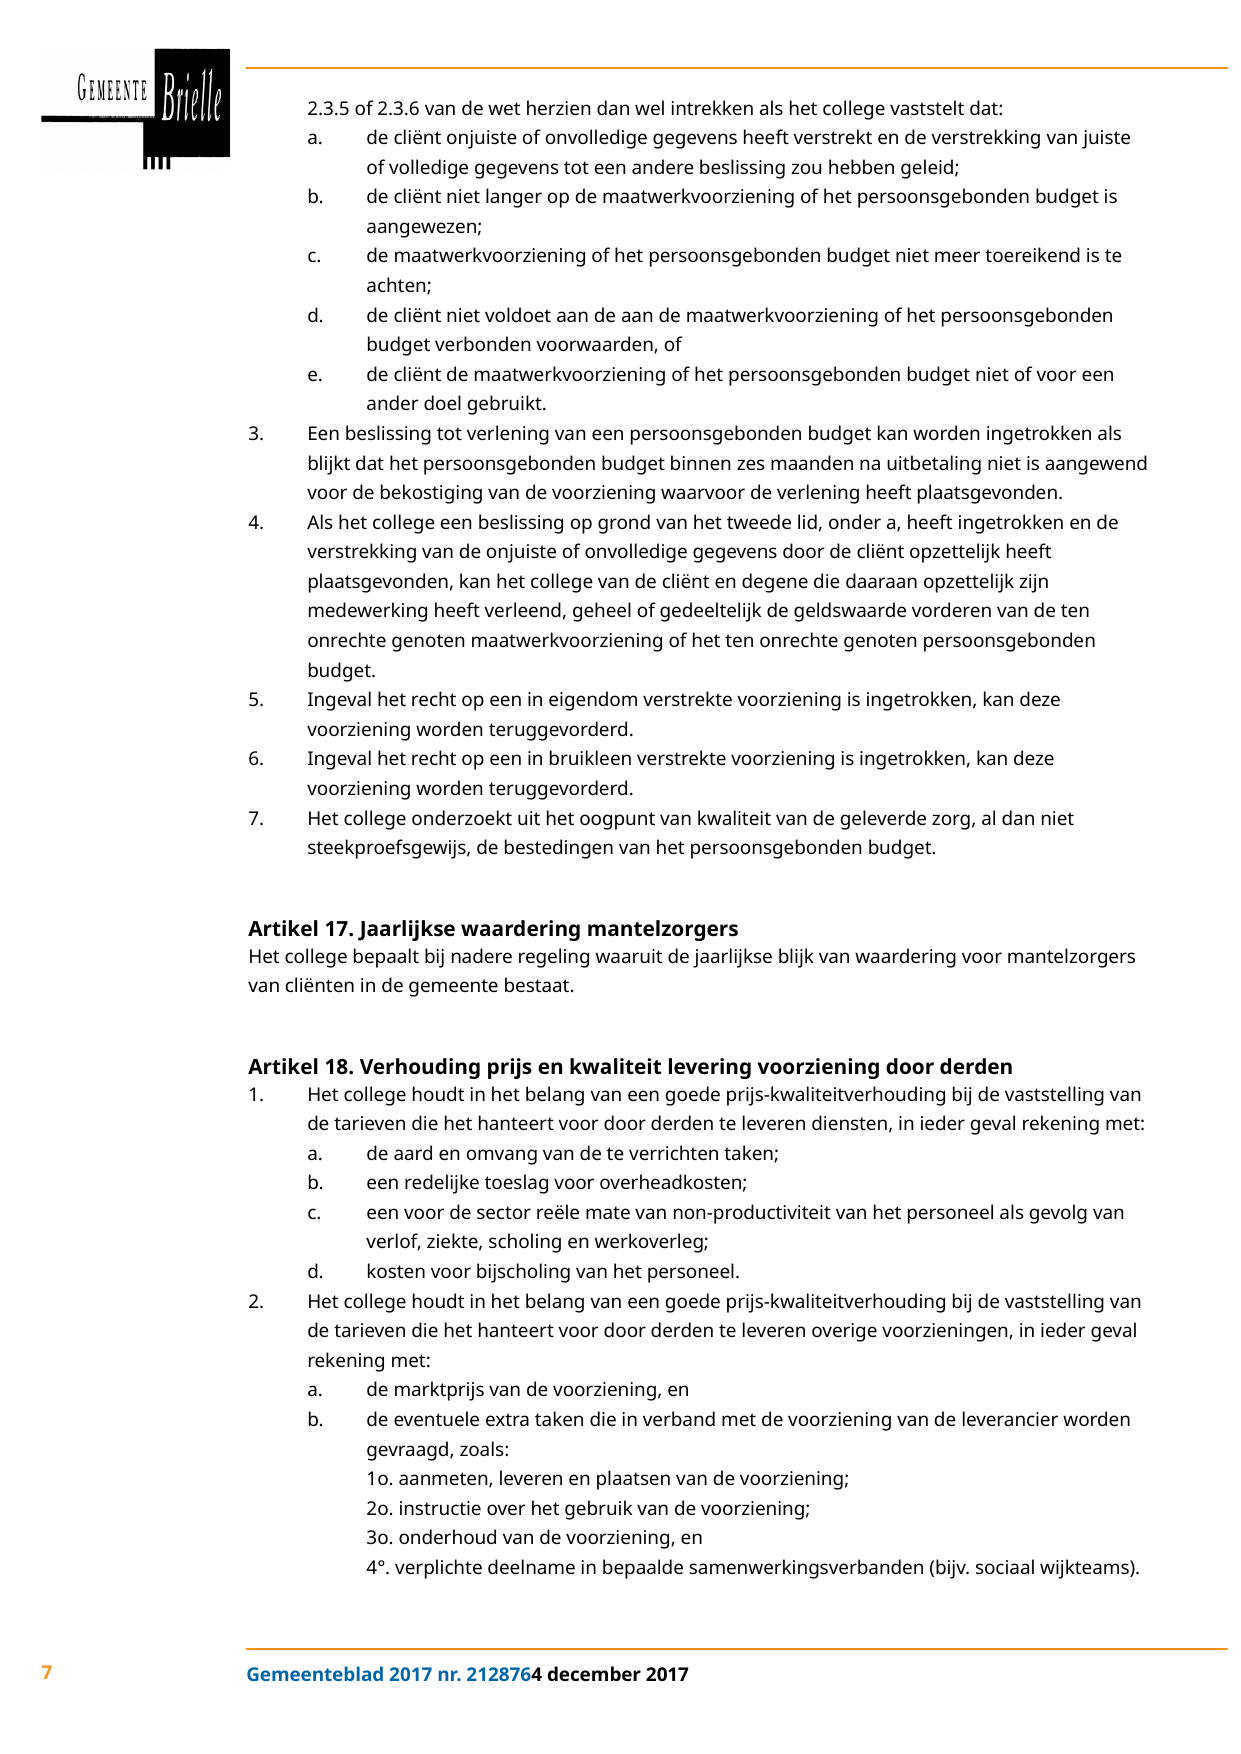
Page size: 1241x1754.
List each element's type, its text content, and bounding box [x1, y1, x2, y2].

list 1o. aanmeten, leveren en plaatsen van de voorziening; [307, 1465, 1152, 1491]
list Het college houdt in het belang van een goede prijs-kwaliteitverhouding bij de vaststelling van de tarieven die het hanteert voor door derden te leveren diensten, in ieder geval rekening met: [248, 1081, 1152, 1136]
list de aard en omvang van de te verrichten taken; [307, 1140, 1152, 1166]
list de marktprijs van de voorziening, en [307, 1377, 1152, 1402]
list de cliënt de maatwerkvoorziening of het persoonsgebonden budget niet of voor een ander doel gebruikt. [307, 361, 1152, 416]
list een redelijke toeslag voor overheadkosten; [307, 1169, 1152, 1195]
list 4°. verplichte deelname in bepaalde samenwerkingsverbanden (bijv. sociaal wijkteams). [307, 1554, 1152, 1580]
list de eventuele extra taken die in verband met de voorziening van de leverancier worden gevraagd, zoals: [307, 1406, 1152, 1462]
list de cliënt niet langer op de maatwerkvoorziening of het persoonsgebonden budget is aangewezen; [307, 183, 1152, 239]
text Artikel 17. Jaarlijkse waardering mantelzorgers [248, 914, 1152, 943]
list Ingeval het recht op een in eigendom verstrekte voorziening is ingetrokken, kan deze voorziening worden teruggevorderd. [248, 686, 1152, 742]
list de cliënt onjuiste of onvolledige gegevens heeft verstrekt en de verstrekking van juiste of volledige gegevens tot een andere beslissing zou hebben geleid; [307, 124, 1152, 180]
list Een beslissing tot verlening van een persoonsgebonden budget kan worden ingetrokken als blijkt dat het persoonsgebonden budget binnen zes maanden na uitbetaling niet is aangewend voor de bekostiging van de voorziening waarvoor de verlening heeft plaatsgevonden. [248, 420, 1152, 505]
list Als het college een beslissing op grond van het tweede lid, onder a, heeft ingetrokken en de verstrekking van de onjuiste of onvolledige gegevens door de cliënt opzettelijk heeft plaatsgevonden, kan het college van de cliënt en degene die daaraan opzettelijk zijn medewerking heeft verleend, geheel of gedeeltelijk de geldswaarde vorderen van de ten onrechte genoten maatwerkvoorziening of het ten onrechte genoten persoonsgebonden budget. [248, 509, 1152, 683]
list Ingeval het recht op een in bruikleen verstrekte voorziening is ingetrokken, kan deze voorziening worden teruggevorderd. [248, 746, 1152, 801]
list 2o. instructie over het gebruik van de voorziening; [307, 1495, 1152, 1521]
list kosten voor bijscholing van het personeel. [307, 1258, 1152, 1284]
list een voor de sector reële mate van non-productiviteit van het personeel als gevolg van verlof, ziekte, scholing en werkoverleg; [307, 1199, 1152, 1254]
picture [41, 47, 231, 172]
text Artikel 18. Verhouding prijs en kwaliteit levering voorziening door derden [248, 1052, 1152, 1081]
list 2.3.5 of 2.3.6 van de wet herzien dan wel intrekken als het college vaststelt dat: [248, 95, 1152, 121]
text Het college bepaalt bij nadere regeling waaruit de jaarlijkse blijk van waardering voor mantelzorgers van cliënten in de gemeente bestaat. [248, 943, 1152, 998]
list de cliënt niet voldoet aan de aan de maatwerkvoorziening of het persoonsgebonden budget verbonden voorwaarden, of [307, 302, 1152, 357]
list 3o. onderhoud van de voorziening, en [307, 1524, 1152, 1550]
list Het college onderzoekt uit het oogpunt van kwaliteit van de geleverde zorg, al dan niet steekproefsgewijs, de bestedingen van het persoonsgebonden budget. [248, 805, 1152, 860]
list de maatwerkvoorziening of het persoonsgebonden budget niet meer toereikend is te achten; [307, 243, 1152, 298]
list Het college houdt in het belang van een goede prijs-kwaliteitverhouding bij de vaststelling van de tarieven die het hanteert voor door derden te leveren overige voorzieningen, in ieder geval rekening met: [248, 1288, 1152, 1373]
